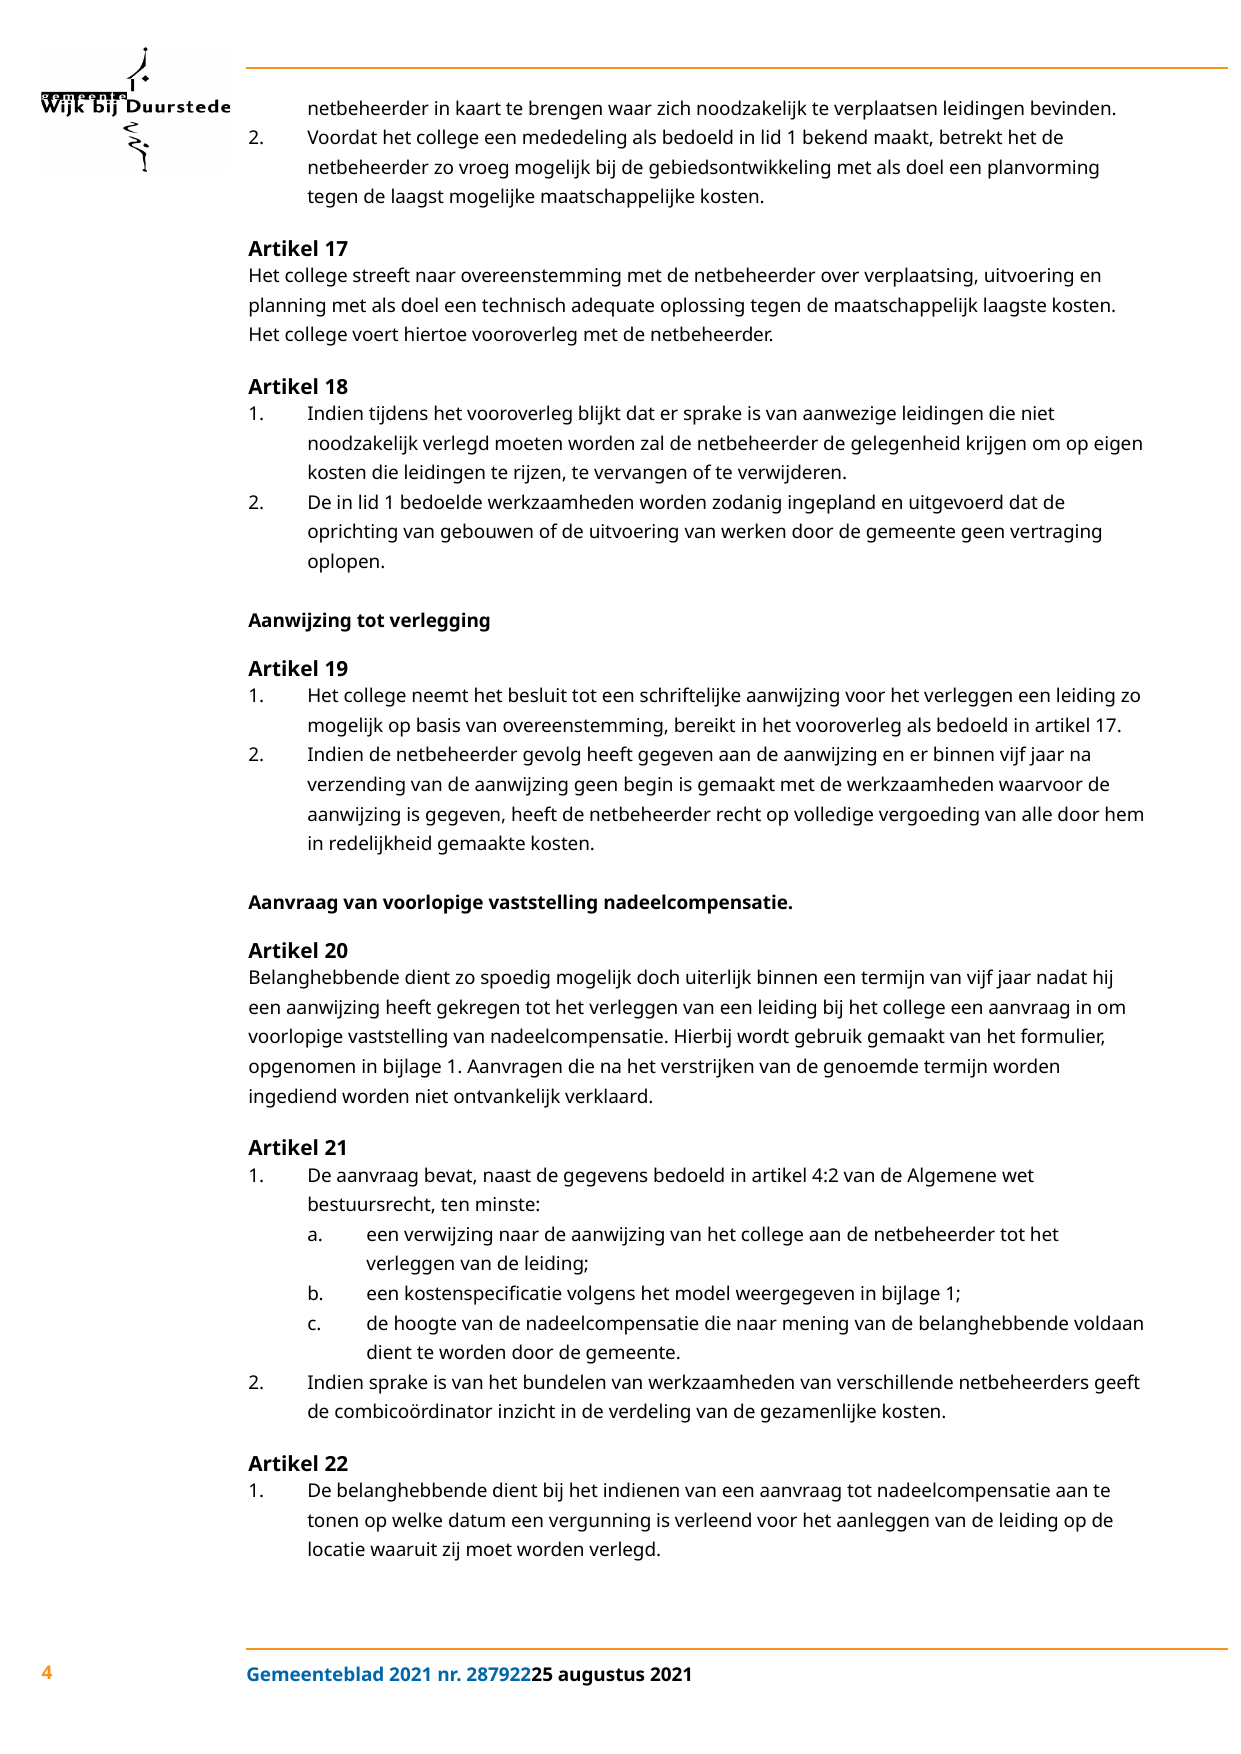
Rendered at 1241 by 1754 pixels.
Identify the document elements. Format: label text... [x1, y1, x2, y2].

list Voordat het college een mededeling als bedoeld in lid 1 bekend maakt, betrekt het de netbeheerder zo vroeg mogelijk bij de gebiedsontwikkeling met als doel een planvorming tegen de laagst mogelijke maatschappelijke kosten. [248, 124, 1152, 209]
list Indien sprake is van het bundelen van werkzaamheden van verschillende netbeheerders geeft de combicoördinator inzicht in de verdeling van de gezamenlijke kosten. [248, 1369, 1152, 1424]
text Het college streeft naar overeenstemming met de netbeheerder over verplaatsing, uitvoering en planning met als doel een technisch adequate oplossing tegen de maatschappelijk laagste kosten. Het college voert hiertoe vooroverleg met de netbeheerder. [248, 262, 1152, 347]
text Aanwijzing tot verlegging [248, 607, 1152, 633]
list Het college neemt het besluit tot een schriftelijke aanwijzing voor het verleggen een leiding zo mogelijk op basis van overeenstemming, bereikt in het vooroverleg als bedoeld in artikel 17. [248, 682, 1152, 738]
text Artikel 19 [248, 654, 1152, 682]
list een verwijzing naar de aanwijzing van het college aan de netbeheerder tot het verleggen van de leiding; [307, 1221, 1152, 1276]
text Aanvraag van voorlopige vaststelling nadeelcompensatie. [248, 889, 1152, 915]
text Artikel 22 [248, 1449, 1152, 1477]
list Indien de netbeheerder gevolg heeft gegeven aan de aanwijzing en er binnen vijf jaar na verzending van de aanwijzing geen begin is gemaakt met de werkzaamheden waarvoor de aanwijzing is gegeven, heeft de netbeheerder recht op volledige vergoeding van alle door hem in redelijkheid gemaakte kosten. [248, 742, 1152, 856]
list De aanvraag bevat, naast de gegevens bedoeld in artikel 4:2 van de Algemene wet bestuursrecht, ten minste: [248, 1162, 1152, 1217]
list Indien tijdens het vooroverleg blijkt dat er sprake is van aanwezige leidingen die niet noodzakelijk verlegd moeten worden zal de netbeheerder de gelegenheid krijgen om op eigen kosten die leidingen te rijzen, te vervangen of te verwijderen. [248, 400, 1152, 485]
list De belanghebbende dient bij het indienen van een aanvraag tot nadeelcompensatie aan te tonen op welke datum een vergunning is verleend voor het aanleggen van de leiding op de locatie waaruit zij moet worden verlegd. [248, 1477, 1152, 1562]
list een kostenspecificatie volgens het model weergegeven in bijlage 1; [307, 1280, 1152, 1306]
text Artikel 20 [248, 936, 1152, 964]
list de hoogte van de nadeelcompensatie die naar mening van de belanghebbende voldaan dient te worden door de gemeente. [307, 1310, 1152, 1365]
text Artikel 18 [248, 372, 1152, 400]
text Artikel 21 [248, 1133, 1152, 1162]
text Belanghebbende dient zo spoedig mogelijk doch uiterlijk binnen een termijn van vijf jaar nadat hij een aanwijzing heeft gekregen tot het verleggen van een leiding bij het college een aanvraag in om voorlopige vaststelling van nadeelcompensatie. Hierbij wordt gebruik gemaakt van het formulier, opgenomen in bijlage 1. Aanvragen die na het verstrijken van de genoemde termijn worden ingediend worden niet ontvankelijk verklaard. [248, 964, 1152, 1109]
text Artikel 17 [248, 234, 1152, 262]
list De in lid 1 bedoelde werkzaamheden worden zodanig ingepland en uitgevoerd dat de oprichting van gebouwen of de uitvoering van werken door de gemeente geen vertraging oplopen. [248, 489, 1152, 574]
picture [41, 47, 231, 172]
list netbeheerder in kaart te brengen waar zich noodzakelijk te verplaatsen leidingen bevinden. [248, 95, 1152, 121]
